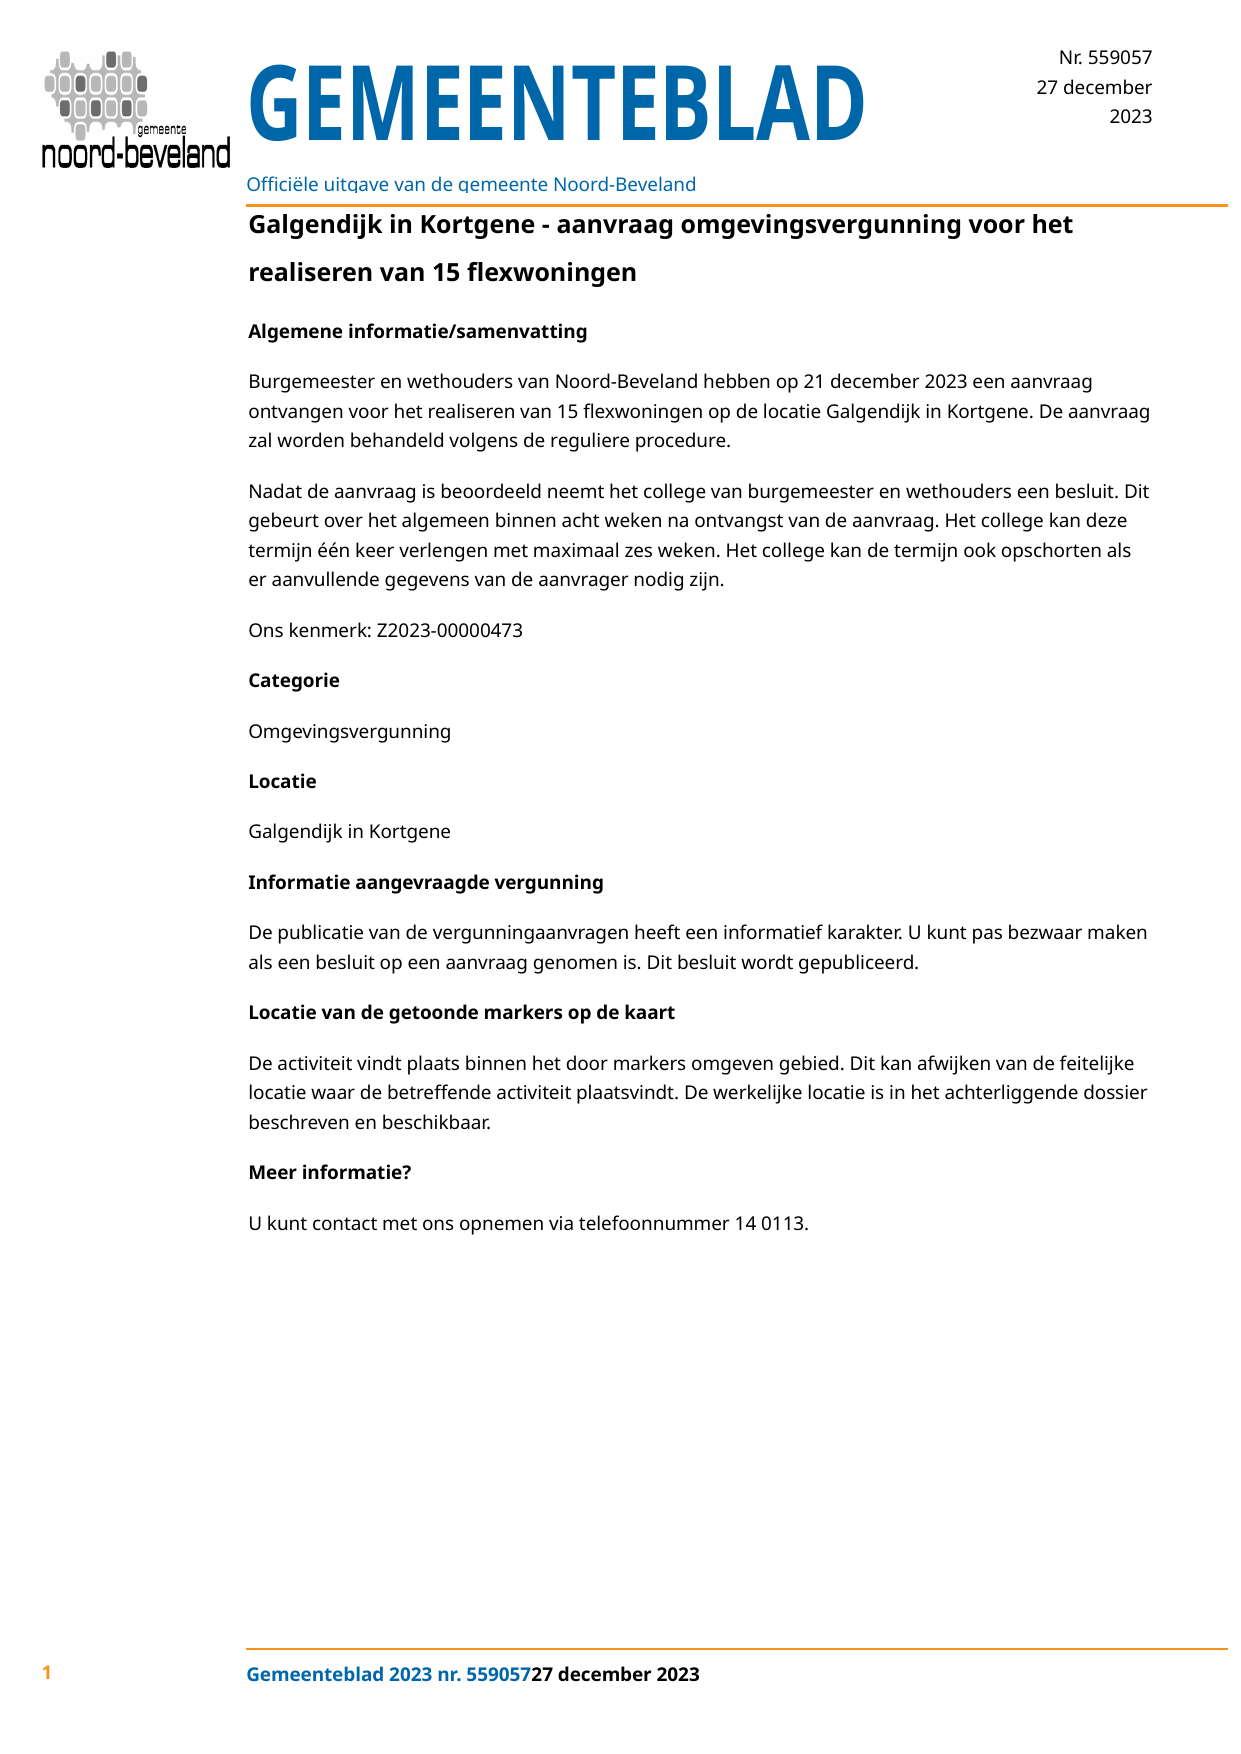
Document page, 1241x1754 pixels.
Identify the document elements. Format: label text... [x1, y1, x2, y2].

text Ons kenmerk: Z2023-00000473 [248, 617, 1152, 643]
text Locatie van de getoonde markers op de kaart [248, 999, 1152, 1025]
text Algemene informatie/samenvatting [248, 318, 1152, 344]
text Galgendijk in Kortgene [248, 819, 1152, 844]
text Locatie [248, 768, 1152, 794]
text Categorie [248, 667, 1152, 693]
text Burgemeester en wethouders van Noord-Beveland hebben op 21 december 2023 een aanvraag ontvangen voor het realiseren van 15 flexwoningen op de locatie Galgendijk in Kortgene. De aanvraag zal worden behandeld volgens de reguliere procedure. [248, 368, 1152, 453]
picture [41, 47, 231, 172]
text De publicatie van de vergunningaanvragen heeft een informatief karakter. U kunt pas bezwaar maken als een besluit op een aanvraag genomen is. Dit besluit wordt gepubliceerd. [248, 919, 1152, 975]
text Galgendijk in Kortgene - aanvraag omgevingsvergunning voor het realiseren van 15 flexwoningen [248, 207, 1152, 288]
text De activiteit vindt plaats binnen het door markers omgeven gebied. Dit kan afwijken van de feitelijke locatie waar de betreffende activiteit plaatsvindt. De werkelijke locatie is in het achterliggende dossier beschreven en beschikbaar. [248, 1050, 1152, 1135]
text Omgevingsvergunning [248, 718, 1152, 744]
text Informatie aangevraagde vergunning [248, 869, 1152, 895]
text Meer informatie? [248, 1159, 1152, 1185]
text U kunt contact met ons opnemen via telefoonnummer 14 0113. [248, 1210, 1152, 1236]
text Nadat de aanvraag is beoordeeld neemt het college van burgemeester en wethouders een besluit. Dit gebeurt over het algemeen binnen acht weken na ontvangst van de aanvraag. Het college kan deze termijn één keer verlengen met maximaal zes weken. Het college kan de termijn ook opschorten als er aanvullende gegevens van de aanvrager nodig zijn. [248, 478, 1152, 592]
